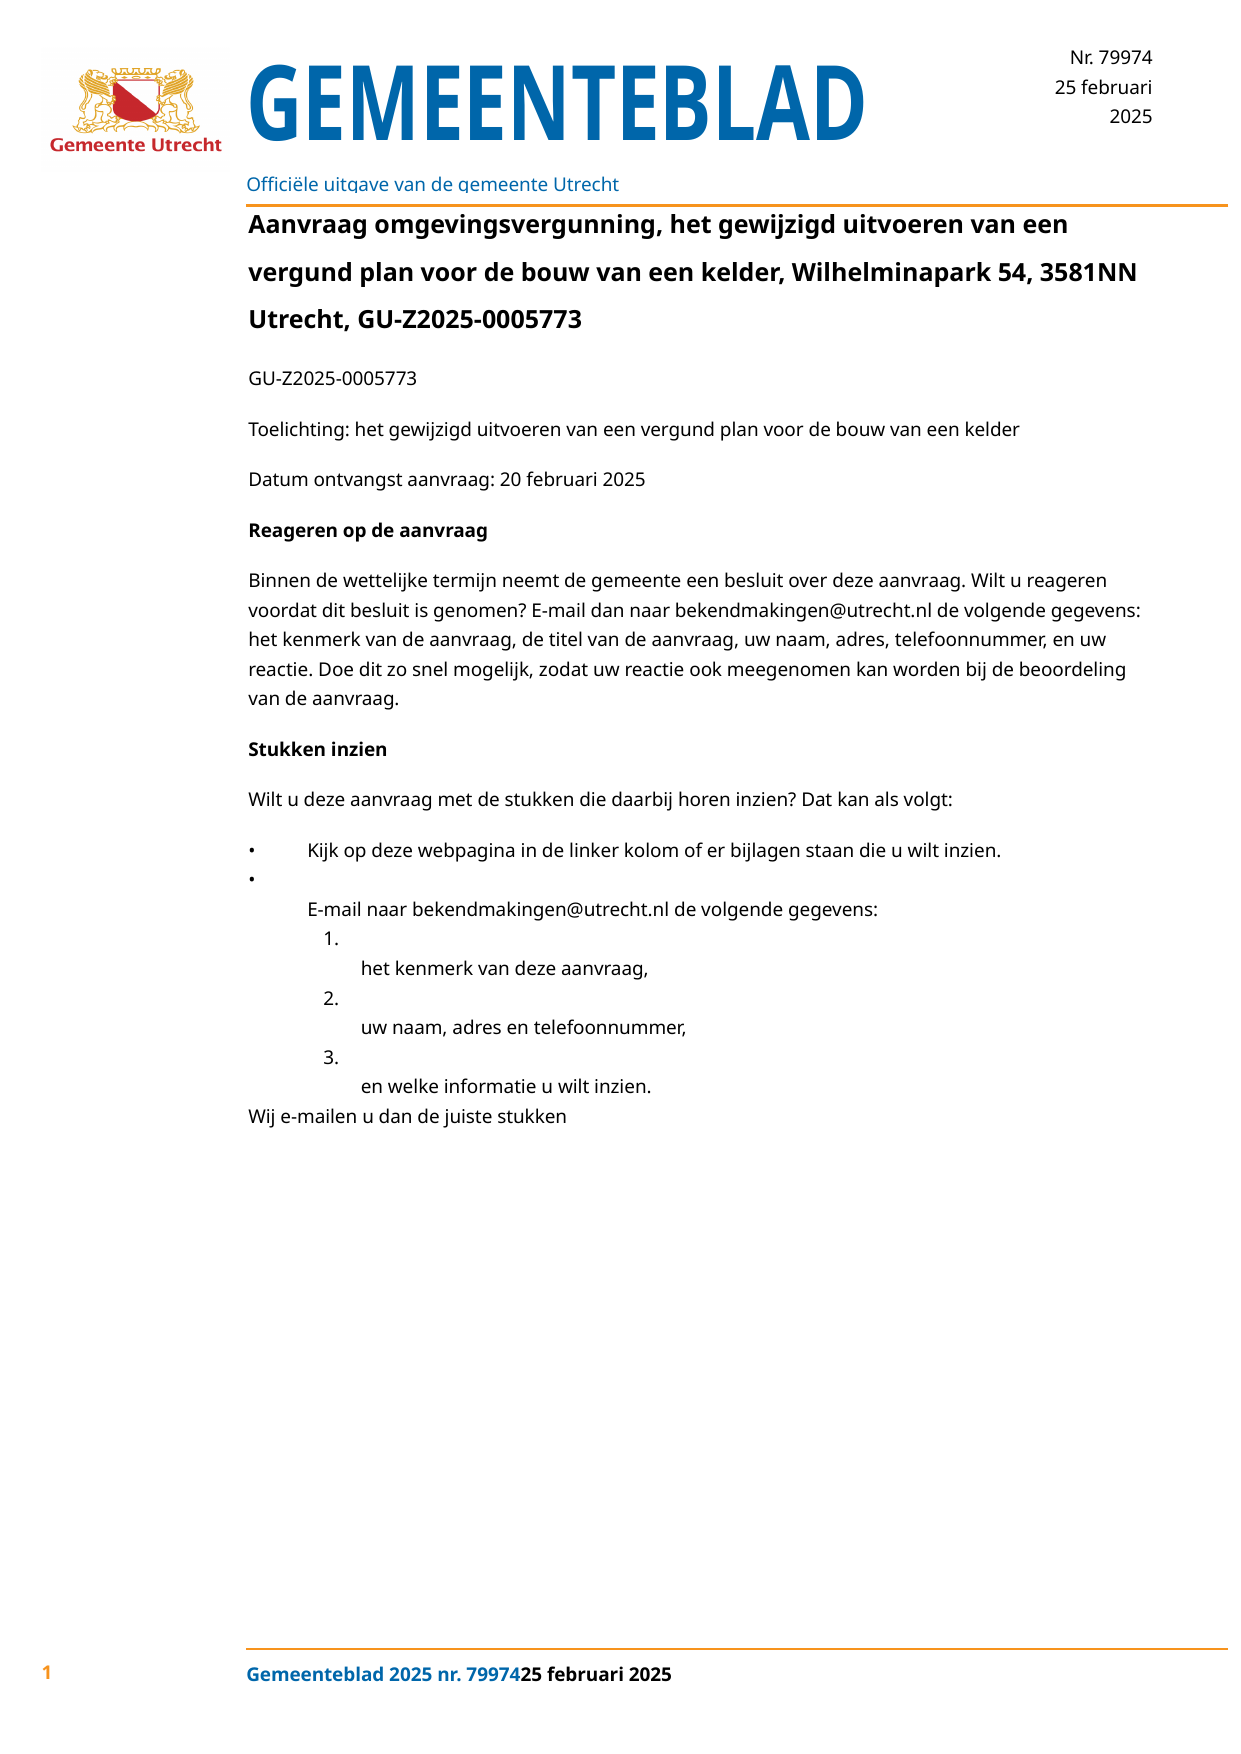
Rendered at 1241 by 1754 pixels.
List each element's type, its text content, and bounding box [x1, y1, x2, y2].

text Binnen de wettelijke termijn neemt de gemeente een besluit over deze aanvraag. Wilt u reageren voordat dit besluit is genomen? E-mail dan naar bekendmakingen@utrecht.nl de volgende gegevens: het kenmerk van de aanvraag, de titel van de aanvraag, uw naam, adres, telefoonnummer, en uw reactie. Doe dit zo snel mogelijk, zodat uw reactie ook meegenomen kan worden bij de beoordeling van de aanvraag. [248, 567, 1152, 711]
list E-mail naar bekendmakingen@utrecht.nl de volgende gegevens: [248, 896, 1152, 922]
list het kenmerk van deze aanvraag, [323, 955, 1152, 981]
text Wij e-mailen u dan de juiste stukken [248, 1103, 1152, 1129]
text GU-Z2025-0005773 [248, 366, 1152, 391]
picture [41, 47, 231, 172]
text Aanvraag omgevingsvergunning, het gewijzigd uitvoeren van een vergund plan voor de bouw van een kelder, Wilhelminapark 54, 3581NN Utrecht, GU-Z2025-0005773 [248, 207, 1152, 336]
text Reageren op de aanvraag [248, 517, 1152, 542]
text Datum ontvangst aanvraag: 20 februari 2025 [248, 466, 1152, 492]
text Toelichting: het gewijzigd uitvoeren van een vergund plan voor de bouw van een kelder [248, 416, 1152, 442]
text Wilt u deze aanvraag met de stukken die daarbij horen inzien? Dat kan als volgt: [248, 786, 1152, 812]
list uw naam, adres en telefoonnummer, [323, 1014, 1152, 1040]
list en welke informatie u wilt inzien. [323, 1073, 1152, 1099]
list Kijk op deze webpagina in de linker kolom of er bijlagen staan die u wilt inzien. [248, 837, 1152, 862]
text Stukken inzien [248, 736, 1152, 762]
